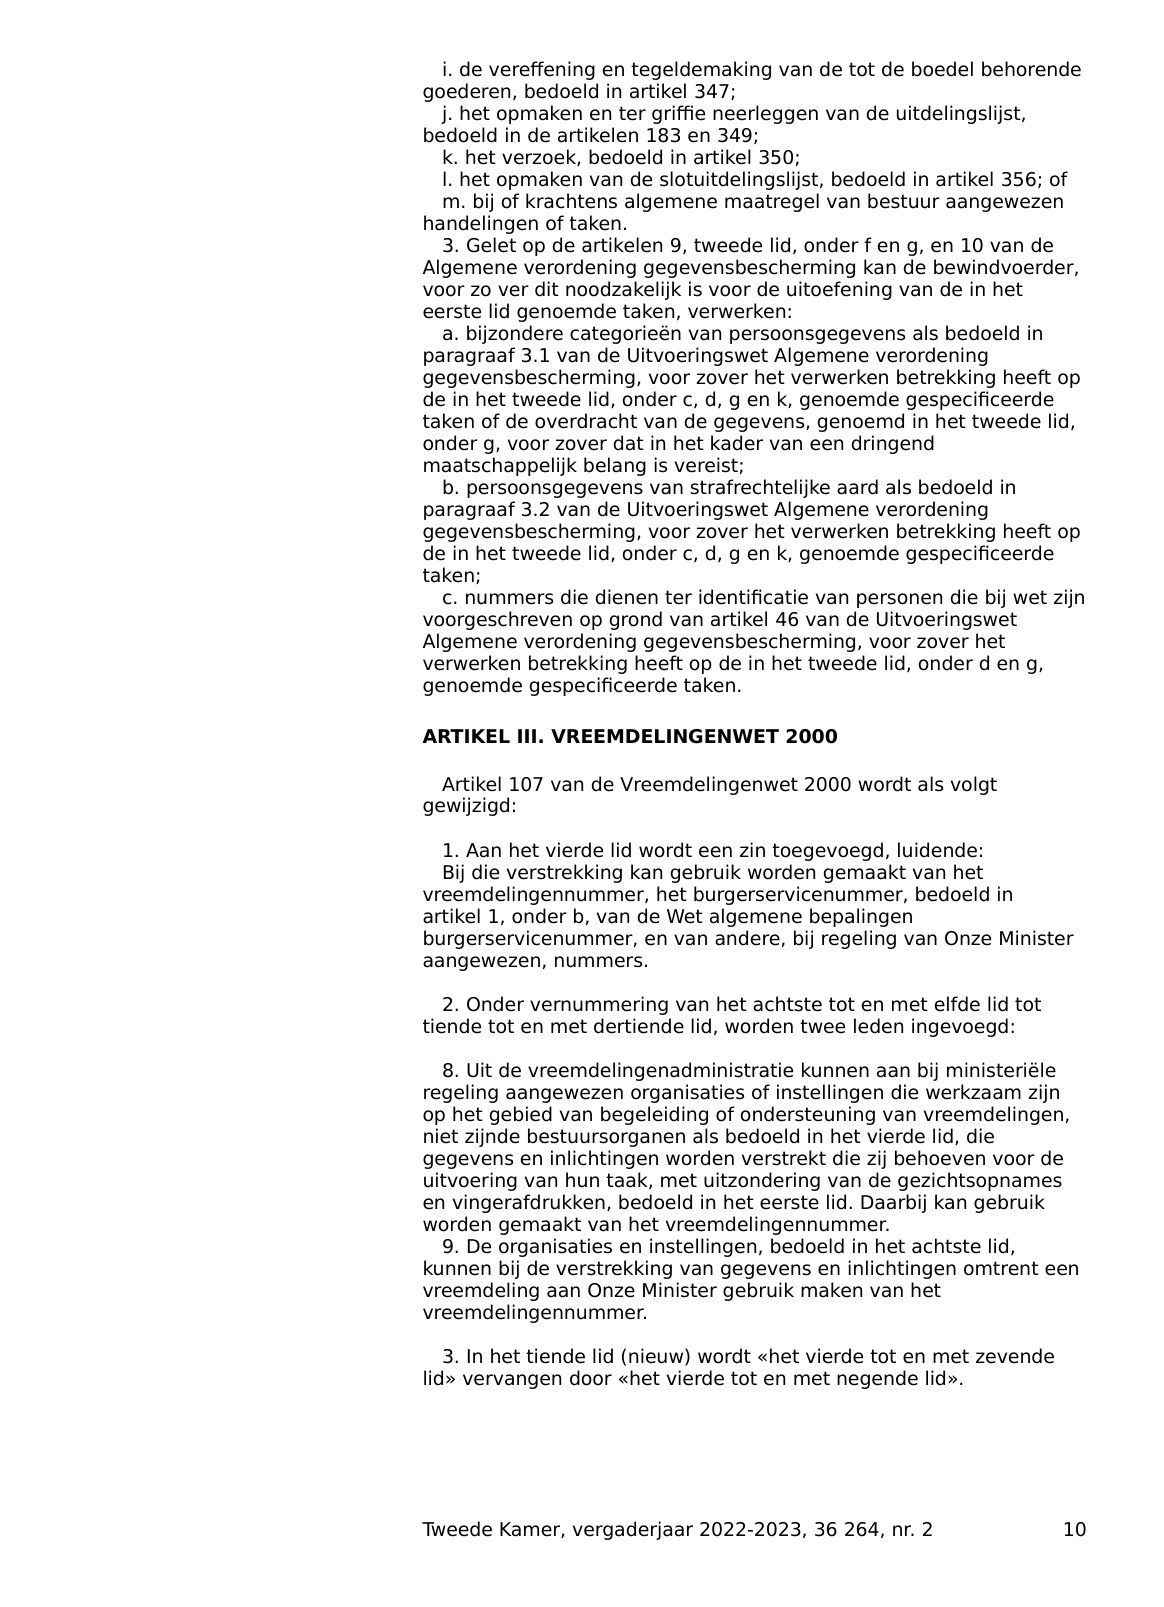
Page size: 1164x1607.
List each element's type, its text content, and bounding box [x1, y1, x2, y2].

text j. het opmaken en ter griffie neerleggen van de uitdelingslijst, bedoeld in de artikelen 183 en 349; [422, 103, 1087, 147]
text l. het opmaken van de slotuitdelingslijst, bedoeld in artikel 356; of [422, 169, 1087, 191]
text 3. In het tiende lid (nieuw) wordt «het vierde tot en met zevende lid» vervangen door «het vierde tot en met negende lid». [422, 1346, 1087, 1390]
text m. bij of krachtens algemene maatregel van bestuur aangewezen handelingen of taken. [422, 191, 1087, 235]
text Artikel 107 van de Vreemdelingenwet 2000 wordt als volgt gewijzigd: [422, 773, 1087, 817]
text k. het verzoek, bedoeld in artikel 350; [422, 147, 1087, 169]
text c. nummers die dienen ter identificatie van personen die bij wet zijn voorgeschreven op grond van artikel 46 van de Uitvoeringswet Algemene verordening gegevensbescherming, voor zover het verwerken betrekking heeft op de in het tweede lid, onder d en g, genoemde gespecificeerde taken. [422, 587, 1087, 696]
text 9. De organisaties en instellingen, bedoeld in het achtste lid, kunnen bij de verstrekking van gegevens en inlichtingen omtrent een vreemdeling aan Onze Minister gebruik maken van het vreemdelingennummer. [422, 1236, 1087, 1323]
text b. persoonsgegevens van strafrechtelijke aard als bedoeld in paragraaf 3.2 van de Uitvoeringswet Algemene verordening gegevensbescherming, voor zover het verwerken betrekking heeft op de in het tweede lid, onder c, d, g en k, genoemde gespecificeerde taken; [422, 477, 1087, 587]
text i. de vereffening en tegeldemaking van de tot de boedel behorende goederen, bedoeld in artikel 347; [422, 59, 1087, 103]
text 2. Onder vernummering van het achtste tot en met elfde lid tot tiende tot en met dertiende lid, worden twee leden ingevoegd: [422, 994, 1087, 1038]
text Bij die verstrekking kan gebruik worden gemaakt van het vreemdelingennummer, het burgerservicenummer, bedoeld in artikel 1, onder b, van de Wet algemene bepalingen burgerservicenummer, en van andere, bij regeling van Onze Minister aangewezen, nummers. [422, 862, 1087, 971]
text a. bijzondere categorieën van persoonsgegevens als bedoeld in paragraaf 3.1 van de Uitvoeringswet Algemene verordening gegevensbescherming, voor zover het verwerken betrekking heeft op de in het tweede lid, onder c, d, g en k, genoemde gespecificeerde taken of de overdracht van de gegevens, genoemd in het tweede lid, onder g, voor zover dat in het kader van een dringend maatschappelijk belang is vereist; [422, 323, 1087, 477]
text 8. Uit de vreemdelingenadministratie kunnen aan bij ministeriële regeling aangewezen organisaties of instellingen die werkzaam zijn op het gebied van begeleiding of ondersteuning van vreemdelingen, niet zijnde bestuursorganen als bedoeld in het vierde lid, die gegevens en inlichtingen worden verstrekt die zij behoeven voor de uitvoering van hun taak, met uitzondering van de gezichtsopnames en vingerafdrukken, bedoeld in het eerste lid. Daarbij kan gebruik worden gemaakt van het vreemdelingennummer. [422, 1060, 1087, 1236]
subtitle ARTIKEL III. VREEMDELINGENWET 2000 [422, 726, 1087, 748]
text 1. Aan het vierde lid wordt een zin toegevoegd, luidende: [422, 839, 1087, 862]
text 3. Gelet op de artikelen 9, tweede lid, onder f en g, en 10 van de Algemene verordening gegevensbescherming kan de bewindvoerder, voor zo ver dit noodzakelijk is voor de uitoefening van de in het eerste lid genoemde taken, verwerken: [422, 235, 1087, 323]
